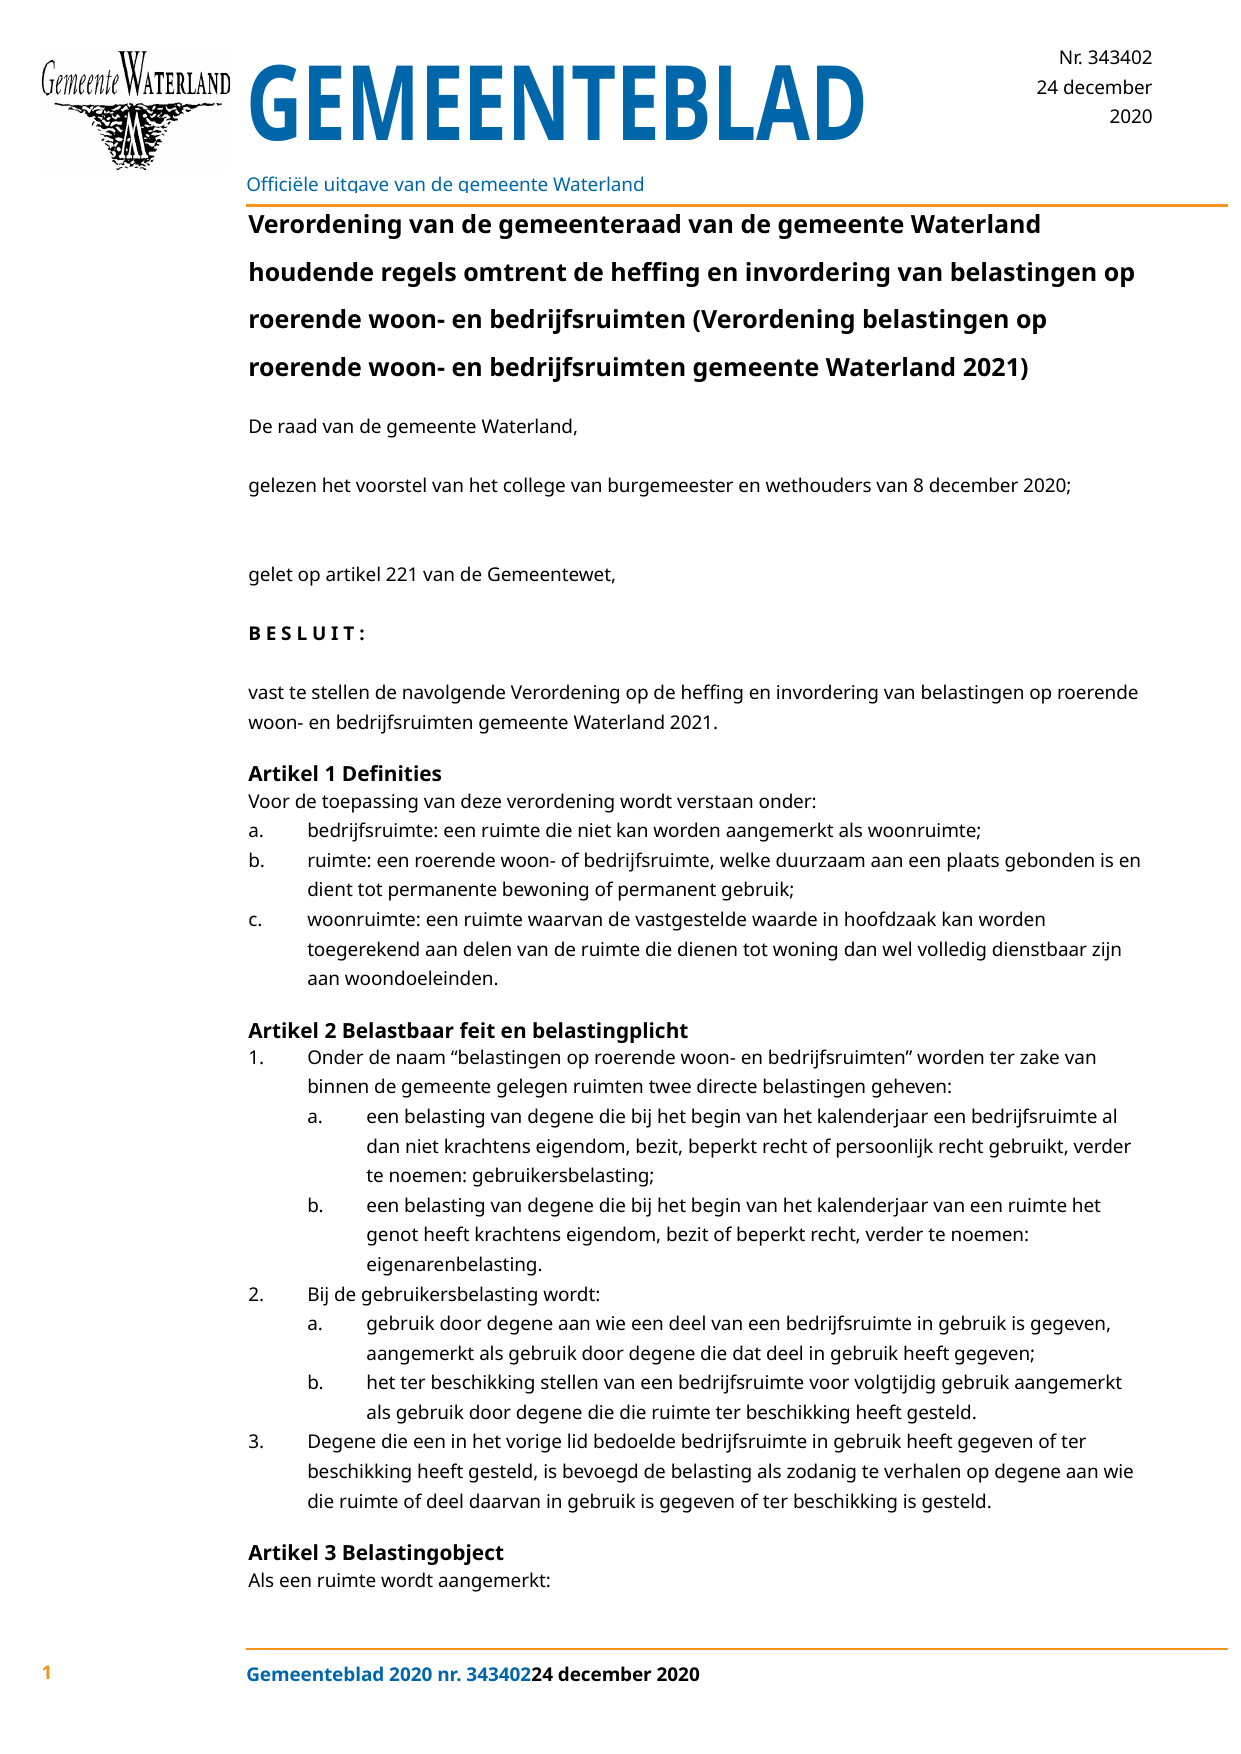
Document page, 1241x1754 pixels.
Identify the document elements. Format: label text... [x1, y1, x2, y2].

text B E S L U I T : [248, 620, 1152, 646]
picture [41, 47, 231, 172]
list een belasting van degene die bij het begin van het kalenderjaar van een ruimte het genot heeft krachtens eigendom, bezit of beperkt recht, verder te noemen: eigenarenbelasting. [307, 1192, 1152, 1277]
text gelezen het voorstel van het college van burgemeester en wethouders van 8 december 2020; [248, 472, 1152, 498]
list Degene die een in het vorige lid bedoelde bedrijfsruimte in gebruik heeft gegeven of ter beschikking heeft gesteld, is bevoegd de belasting als zodanig te verhalen op degene aan wie die ruimte of deel daarvan in gebruik is gegeven of ter beschikking is gesteld. [248, 1429, 1152, 1514]
text Artikel 1 Definities [248, 759, 1152, 788]
list bedrijfsruimte: een ruimte die niet kan worden aangemerkt als woonruimte; [248, 817, 1152, 843]
text Verordening van de gemeenteraad van de gemeente Waterland houdende regels omtrent de heffing en invordering van belastingen op roerende woon- en bedrijfsruimten (Verordening belastingen op roerende woon- en bedrijfsruimten gemeente Waterland 2021) [248, 207, 1152, 384]
text vast te stellen de navolgende Verordening op de heffing en invordering van belastingen op roerende woon- en bedrijfsruimten gemeente Waterland 2021. [248, 679, 1152, 735]
list gebruik door degene aan wie een deel van een bedrijfsruimte in gebruik is gegeven, aangemerkt als gebruik door degene die dat deel in gebruik heeft gegeven; [307, 1310, 1152, 1366]
text Voor de toepassing van deze verordening wordt verstaan onder: [248, 788, 1152, 813]
text Artikel 2 Belastbaar feit en belastingplicht [248, 1016, 1152, 1044]
list ruimte: een roerende woon- of bedrijfsruimte, welke duurzaam aan een plaats gebonden is en dient tot permanente bewoning of permanent gebruik; [248, 847, 1152, 902]
list Onder de naam “belastingen op roerende woon- en bedrijfsruimten” worden ter zake van binnen de gemeente gelegen ruimten twee directe belastingen geheven: [248, 1044, 1152, 1099]
list het ter beschikking stellen van een bedrijfsruimte voor volgtijdig gebruik aangemerkt als gebruik door degene die die ruimte ter beschikking heeft gesteld. [307, 1369, 1152, 1425]
text De raad van de gemeente Waterland, [248, 413, 1152, 439]
list woonruimte: een ruimte waarvan de vastgestelde waarde in hoofdzaak kan worden toegerekend aan delen van de ruimte die dienen tot woning dan wel volledig dienstbaar zijn aan woondoeleinden. [248, 906, 1152, 991]
list een belasting van degene die bij het begin van het kalenderjaar een bedrijfsruimte al dan niet krachtens eigendom, bezit, beperkt recht of persoonlijk recht gebruikt, verder te noemen: gebruikersbelasting; [307, 1103, 1152, 1188]
text Als een ruimte wordt aangemerkt: [248, 1567, 1152, 1592]
text gelet op artikel 221 van de Gemeentewet, [248, 561, 1152, 587]
list Bij de gebruikersbelasting wordt: [248, 1281, 1152, 1307]
text Artikel 3 Belastingobject [248, 1538, 1152, 1567]
